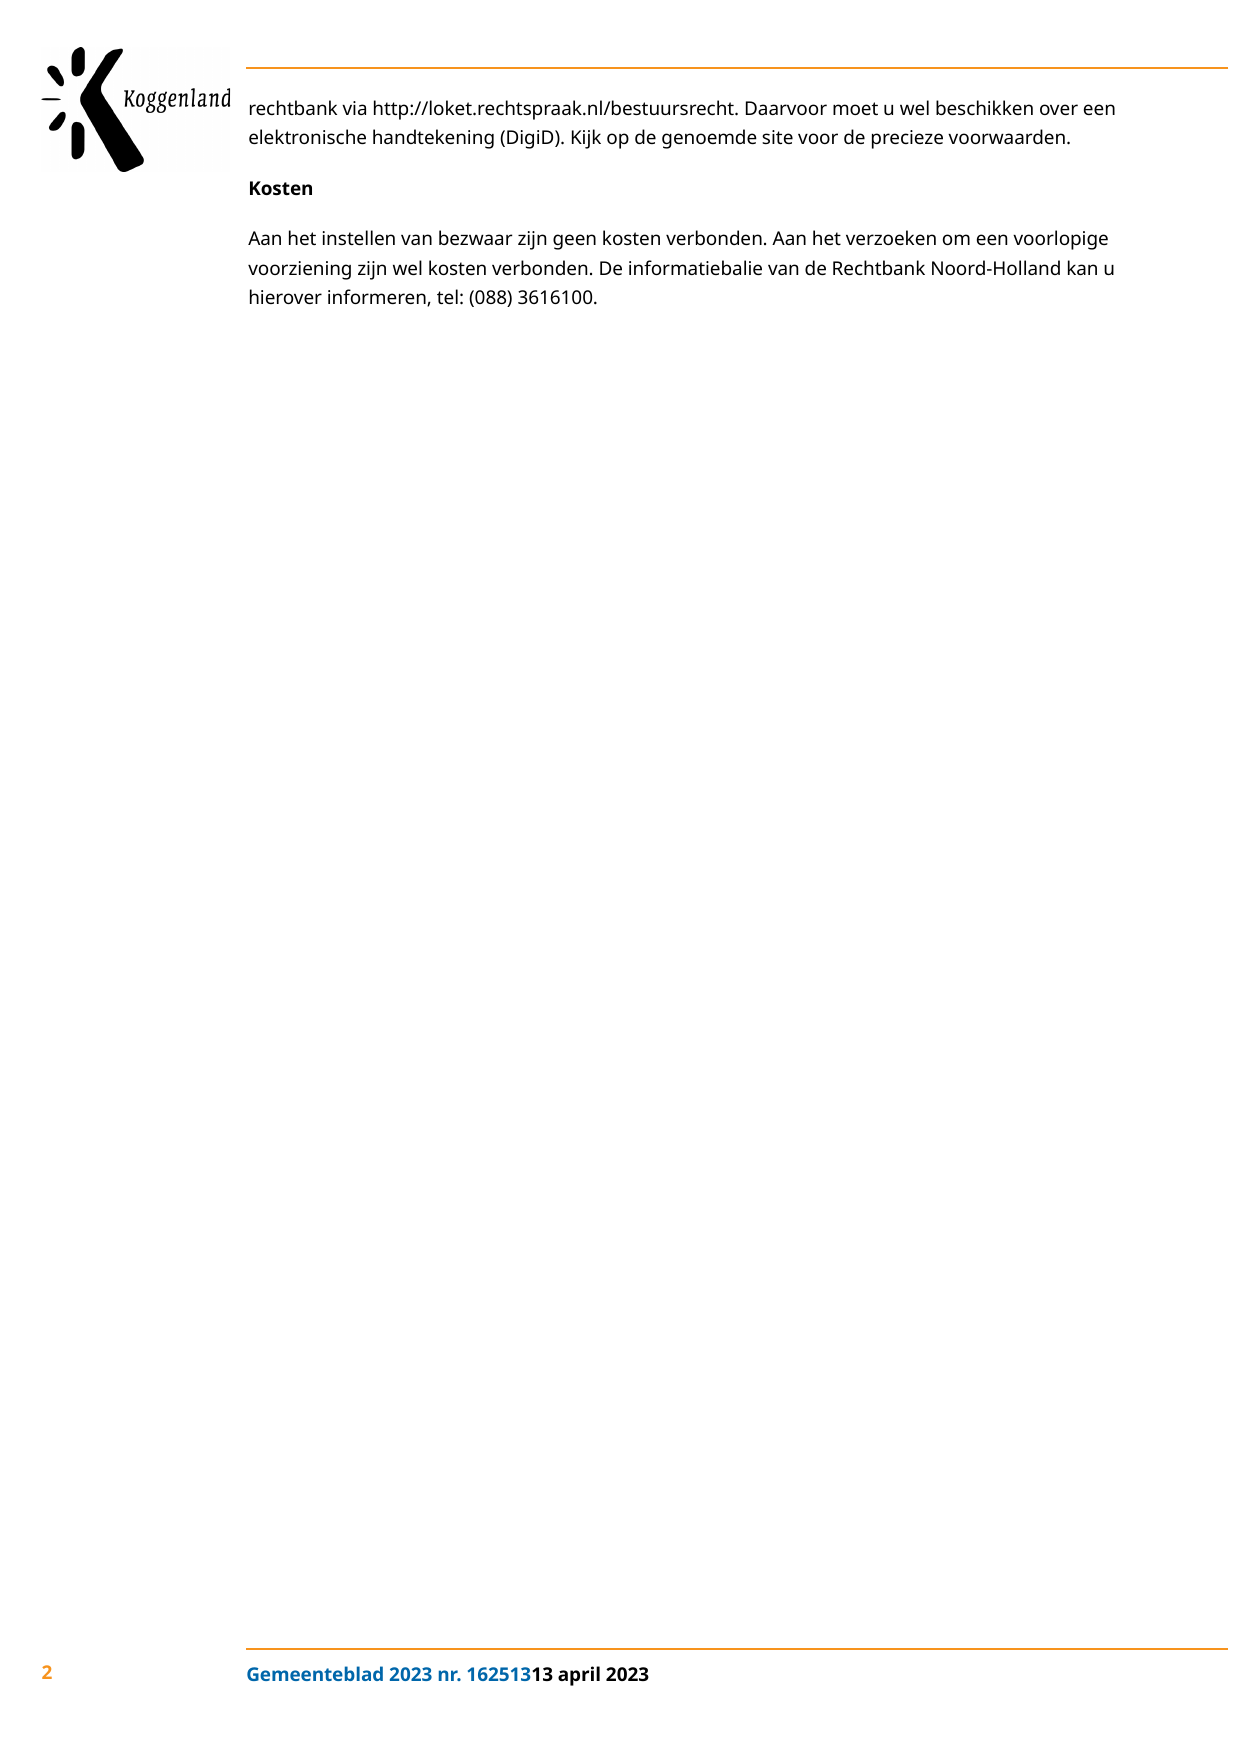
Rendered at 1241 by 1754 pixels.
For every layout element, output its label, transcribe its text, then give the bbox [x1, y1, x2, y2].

picture [41, 47, 231, 172]
text Aan het instellen van bezwaar zijn geen kosten verbonden. Aan het verzoeken om een voorlopige voorziening zijn wel kosten verbonden. De informatiebalie van de Rechtbank Noord-Holland kan u hierover informeren, tel: (088) 3616100. [248, 225, 1152, 310]
text Kosten [248, 175, 1152, 201]
text rechtbank via http://loket.rechtspraak.nl/bestuursrecht. Daarvoor moet u wel beschikken over een elektronische handtekening (DigiD). Kijk op de genoemde site voor de precieze voorwaarden. [248, 95, 1152, 150]
